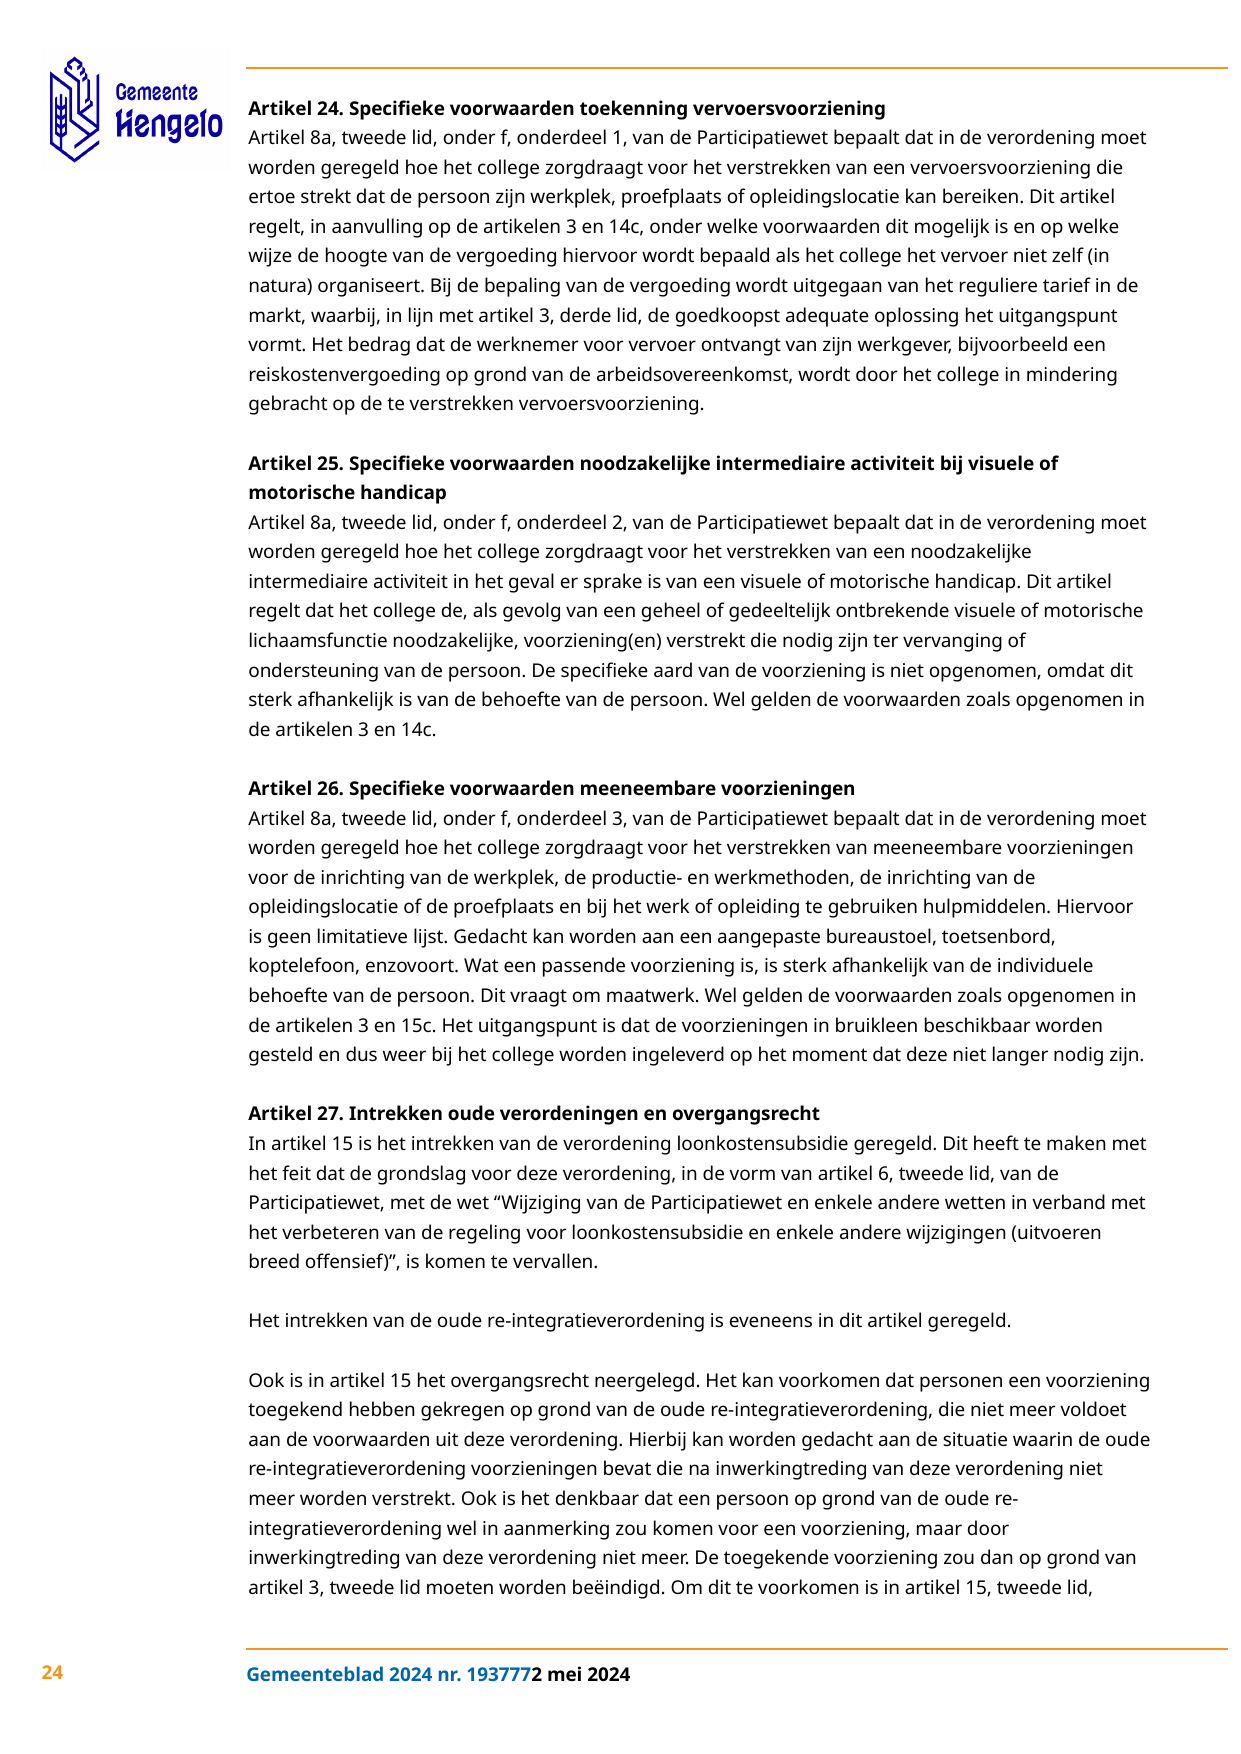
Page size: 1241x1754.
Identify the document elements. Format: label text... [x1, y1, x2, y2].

text Artikel 27. Intrekken oude verordeningen en overgangsrecht [248, 1101, 1152, 1126]
text Artikel 8a, tweede lid, onder f, onderdeel 3, van de Participatiewet bepaalt dat in de verordening moet worden geregeld hoe het college zorgdraagt voor het verstrekken van meeneembare voorzieningen voor de inrichting van de werkplek, de productie- en werkmethoden, de inrichting van de opleidingslocatie of de proefplaats en bij het werk of opleiding te gebruiken hulpmiddelen. Hiervoor is geen limitatieve lijst. Gedacht kan worden aan een aangepaste bureaustoel, toetsenbord, koptelefoon, enzovoort. Wat een passende voorziening is, is sterk afhankelijk van de individuele behoefte van de persoon. Dit vraagt om maatwerk. Wel gelden de voorwaarden zoals opgenomen in de artikelen 3 en 15c. Het uitgangspunt is dat de voorzieningen in bruikleen beschikbaar worden gesteld en dus weer bij het college worden ingeleverd op het moment dat deze niet langer nodig zijn. [248, 805, 1152, 1067]
text In artikel 15 is het intrekken van de verordening loonkostensubsidie geregeld. Dit heeft te maken met het feit dat de grondslag voor deze verordening, in de vorm van artikel 6, tweede lid, van de Participatiewet, met de wet “Wijziging van de Participatiewet en enkele andere wetten in verband met het verbeteren van de regeling voor loonkostensubsidie en enkele andere wijzigingen (uitvoeren breed offensief)”, is komen te vervallen. [248, 1130, 1152, 1274]
text Artikel 26. Specifieke voorwaarden meeneembare voorzieningen [248, 775, 1152, 801]
text Het intrekken van de oude re-integratieverordening is eveneens in dit artikel geregeld. [248, 1308, 1152, 1333]
picture [41, 47, 231, 172]
text Ook is in artikel 15 het overgangsrecht neergelegd. Het kan voorkomen dat personen een voorziening toegekend hebben gekregen op grond van de oude re-integratieverordening, die niet meer voldoet aan de voorwaarden uit deze verordening. Hierbij kan worden gedacht aan de situatie waarin de oude re-integratieverordening voorzieningen bevat die na inwerkingtreding van deze verordening niet meer worden verstrekt. Ook is het denkbaar dat een persoon op grond van de oude re-integratieverordening wel in aanmerking zou komen voor een voorziening, maar door inwerkingtreding van deze verordening niet meer. De toegekende voorziening zou dan op grond van artikel 3, tweede lid moeten worden beëindigd. Om dit te voorkomen is in artikel 15, tweede lid, [248, 1367, 1152, 1600]
text Artikel 25. Specifieke voorwaarden noodzakelijke intermediaire activiteit bij visuele of motorische handicap [248, 450, 1152, 505]
text Artikel 8a, tweede lid, onder f, onderdeel 1, van de Participatiewet bepaalt dat in de verordening moet worden geregeld hoe het college zorgdraagt voor het verstrekken van een vervoersvoorziening die ertoe strekt dat de persoon zijn werkplek, proefplaats of opleidingslocatie kan bereiken. Dit artikel regelt, in aanvulling op de artikelen 3 en 14c, onder welke voorwaarden dit mogelijk is en op welke wijze de hoogte van de vergoeding hiervoor wordt bepaald als het college het vervoer niet zelf (in natura) organiseert. Bij de bepaling van de vergoeding wordt uitgegaan van het reguliere tarief in de markt, waarbij, in lijn met artikel 3, derde lid, de goedkoopst adequate oplossing het uitgangspunt vormt. Het bedrag dat de werknemer voor vervoer ontvangt van zijn werkgever, bijvoorbeeld een reiskostenvergoeding op grond van de arbeidsovereenkomst, wordt door het college in mindering gebracht op de te verstrekken vervoersvoorziening. [248, 124, 1152, 416]
text Artikel 24. Specifieke voorwaarden toekenning vervoersvoorziening [248, 95, 1152, 121]
text Artikel 8a, tweede lid, onder f, onderdeel 2, van de Participatiewet bepaalt dat in de verordening moet worden geregeld hoe het college zorgdraagt voor het verstrekken van een noodzakelijke intermediaire activiteit in het geval er sprake is van een visuele of motorische handicap. Dit artikel regelt dat het college de, als gevolg van een geheel of gedeeltelijk ontbrekende visuele of motorische lichaamsfunctie noodzakelijke, voorziening(en) verstrekt die nodig zijn ter vervanging of ondersteuning van de persoon. De specifieke aard van de voorziening is niet opgenomen, omdat dit sterk afhankelijk is van de behoefte van de persoon. Wel gelden de voorwaarden zoals opgenomen in de artikelen 3 en 14c. [248, 509, 1152, 742]
